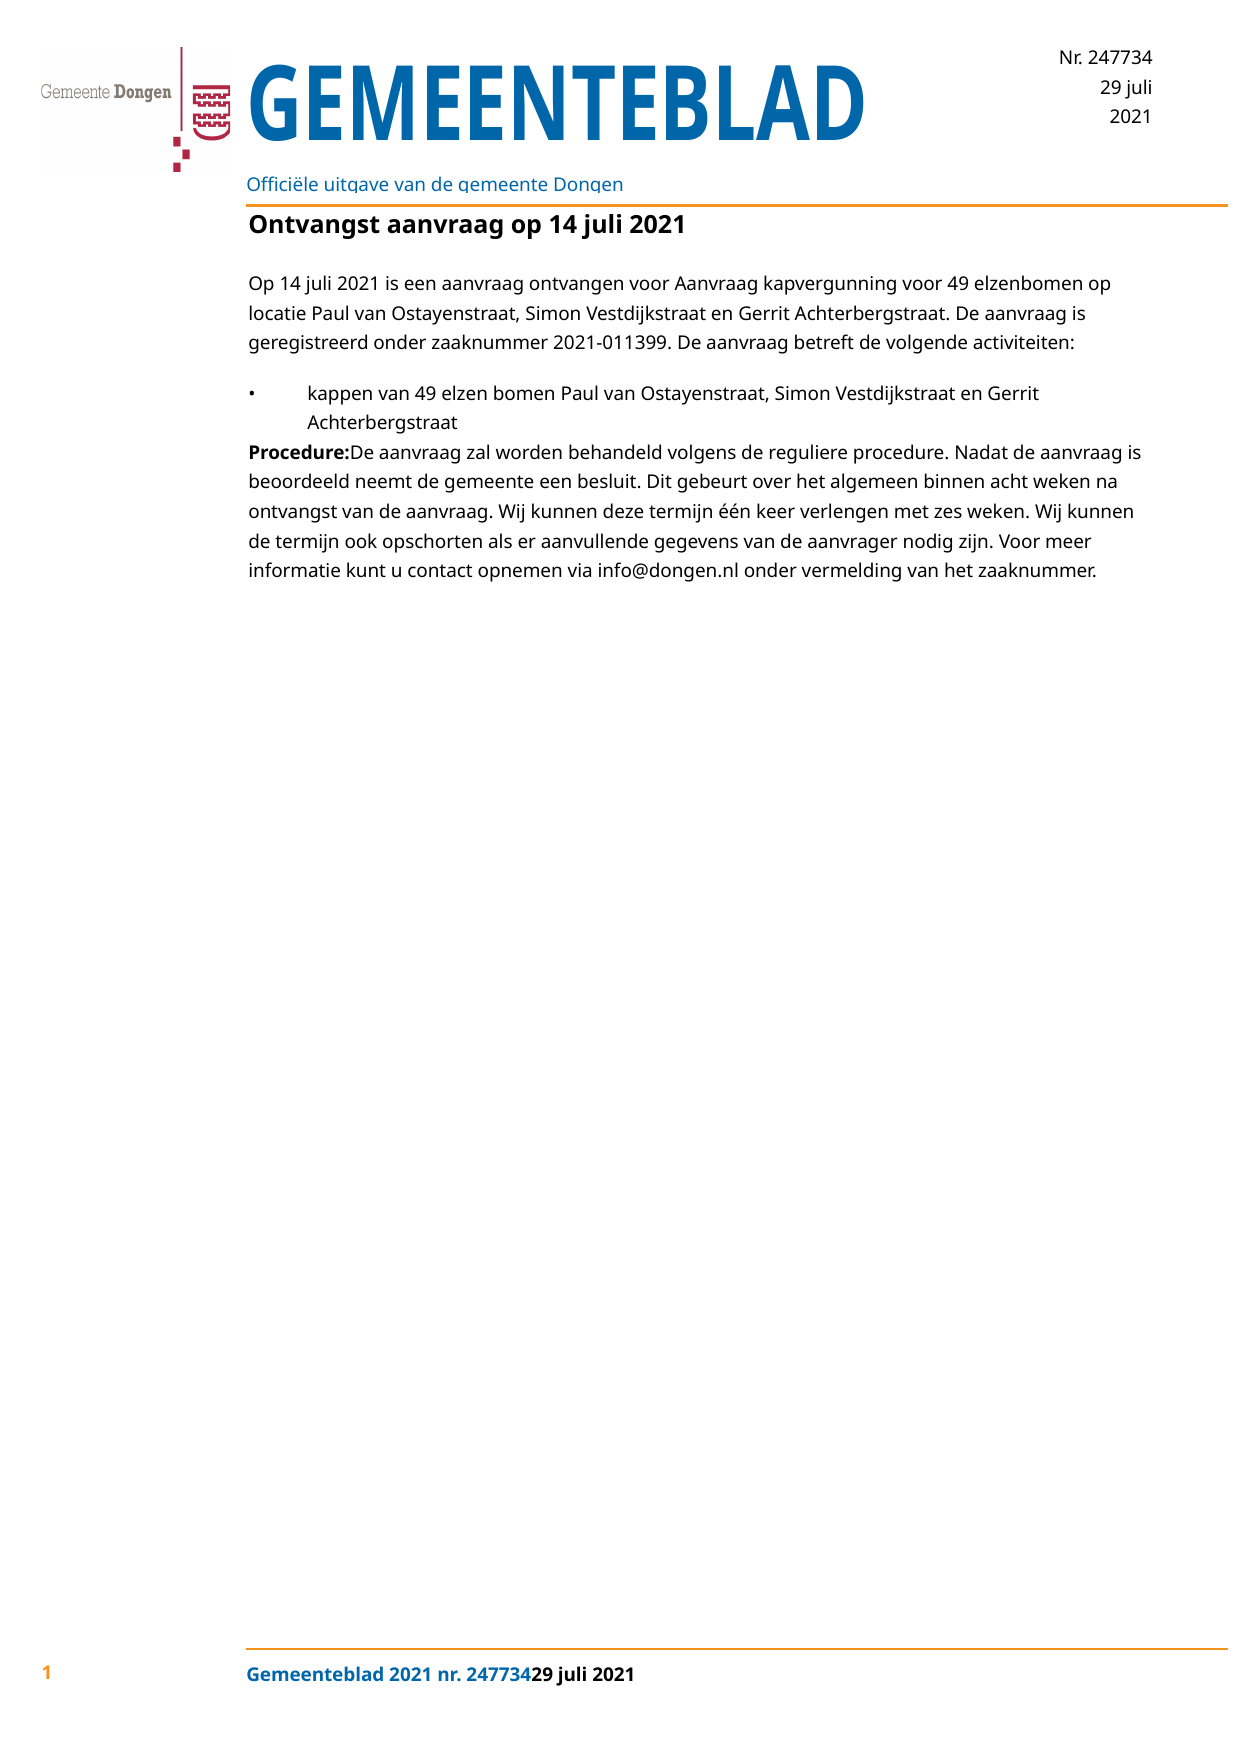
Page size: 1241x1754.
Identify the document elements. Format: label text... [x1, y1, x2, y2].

text Procedure:De aanvraag zal worden behandeld volgens de reguliere procedure. Nadat de aanvraag is beoordeeld neemt de gemeente een besluit. Dit gebeurt over het algemeen binnen acht weken na ontvangst van de aanvraag. Wij kunnen deze termijn één keer verlengen met zes weken. Wij kunnen de termijn ook opschorten als er aanvullende gegevens van de aanvrager nodig zijn. Voor meer informatie kunt u contact opnemen via info@dongen.nl onder vermelding van het zaaknummer. [248, 439, 1152, 583]
text Op 14 juli 2021 is een aanvraag ontvangen voor Aanvraag kapvergunning voor 49 elzenbomen op locatie Paul van Ostayenstraat, Simon Vestdijkstraat en Gerrit Achterbergstraat. De aanvraag is geregistreerd onder zaaknummer 2021-011399. De aanvraag betreft de volgende activiteiten: [248, 270, 1152, 355]
picture [41, 47, 231, 172]
list kappen van 49 elzen bomen Paul van Ostayenstraat, Simon Vestdijkstraat en Gerrit Achterbergstraat [248, 380, 1152, 435]
text Ontvangst aanvraag op 14 juli 2021 [248, 207, 1152, 241]
